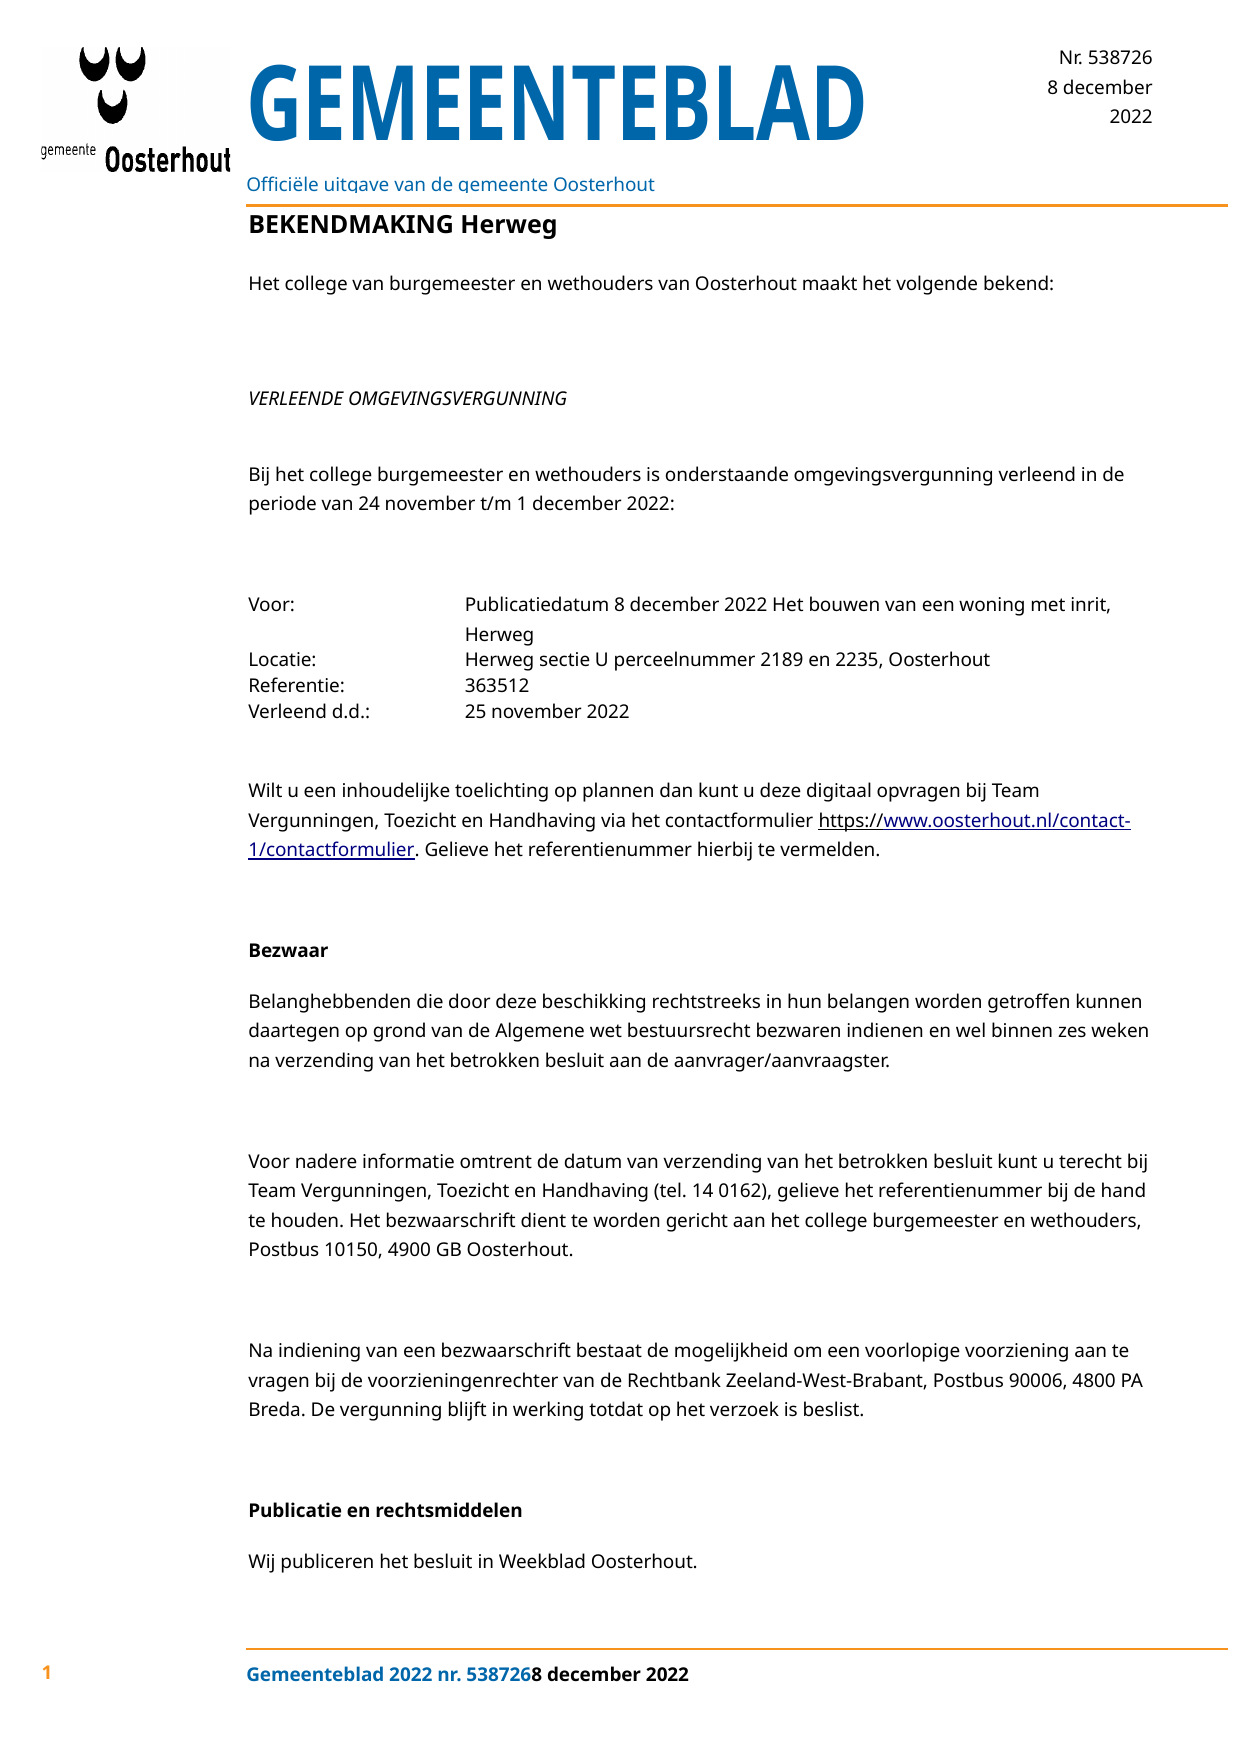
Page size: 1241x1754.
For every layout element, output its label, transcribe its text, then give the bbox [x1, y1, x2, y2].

table_cell Verleend d.d.: [248, 698, 464, 724]
table_cell Herweg sectie U perceelnummer 2189 en 2235, Oosterhout [465, 647, 1152, 672]
text Bij het college burgemeester en wethouders is onderstaande omgevingsvergunning verleend in de periode van 24 november t/m 1 december 2022: [248, 461, 1152, 516]
text Belanghebbenden die door deze beschikking rechtstreeks in hun belangen worden getroffen kunnen daartegen op grond van de Algemene wet bestuursrecht bezwaren indienen en wel binnen zes weken na verzending van het betrokken besluit aan de aanvrager/aanvraagster. [248, 988, 1152, 1073]
table_cell 363512 [465, 673, 1152, 698]
table_cell Locatie: [248, 647, 464, 672]
text VERLEENDE OMGEVINGSVERGUNNING [248, 385, 1152, 410]
text BEKENDMAKING Herweg [248, 207, 1152, 241]
table_header Voor: [248, 591, 464, 647]
text Bezwaar [248, 937, 1152, 963]
text Wilt u een inhoudelijke toelichting op plannen dan kunt u deze digitaal opvragen bij Team Vergunningen, Toezicht en Handhaving via het contactformulier https://www.oosterhout.nl/contact-1/contactformulier. Gelieve het referentienummer hierbij te vermelden. [248, 777, 1152, 862]
text Voor nadere informatie omtrent de datum van verzending van het betrokken besluit kunt u terecht bij Team Vergunningen, Toezicht en Handhaving (tel. 14 0162), gelieve het referentienummer bij de hand te houden. Het bezwaarschrift dient te worden gericht aan het college burgemeester en wethouders, Postbus 10150, 4900 GB Oosterhout. [248, 1148, 1152, 1262]
table_header Publicatiedatum 8 december 2022 Het bouwen van een woning met inrit, Herweg [465, 591, 1152, 647]
text Het college van burgemeester en wethouders van Oosterhout maakt het volgende bekend: [248, 270, 1152, 296]
text Wij publiceren het besluit in Weekblad Oosterhout. [248, 1548, 1152, 1574]
text Na indiening van een bezwaarschrift bestaat de mogelijkheid om een voorlopige voorziening aan te vragen bij de voorzieningenrechter van de Rechtbank Zeeland-West-Brabant, Postbus 90006, 4800 PA Breda. De vergunning blijft in werking totdat op het verzoek is beslist. [248, 1337, 1152, 1422]
picture [41, 47, 231, 172]
table_cell 25 november 2022 [465, 698, 1152, 724]
text Publicatie en rechtsmiddelen [248, 1497, 1152, 1523]
table_cell Referentie: [248, 673, 464, 698]
